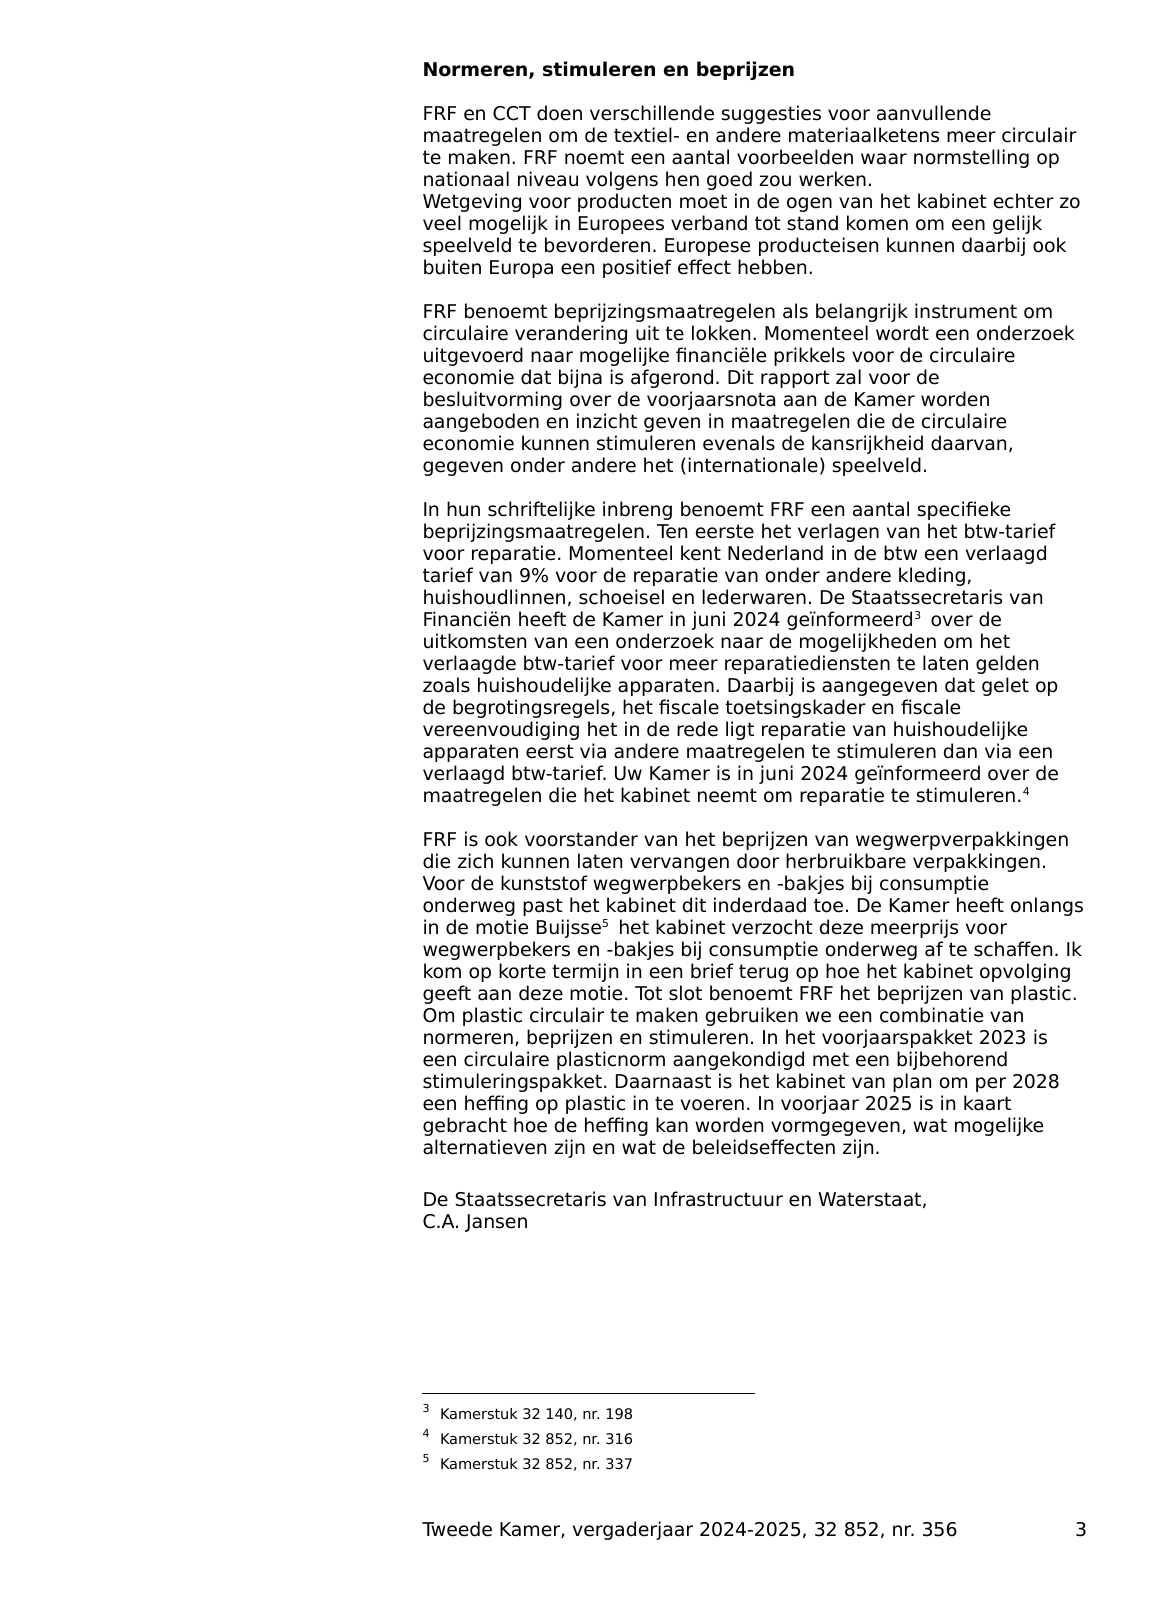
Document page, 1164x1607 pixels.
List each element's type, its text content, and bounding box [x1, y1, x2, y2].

text De Staatssecretaris van Infrastructuur en Waterstaat, C.A. Jansen [422, 1189, 1087, 1233]
text Kamerstuk 32 140, nr. 198 [422, 1402, 1087, 1424]
text FRF benoemt beprijzingsmaatregelen als belangrijk instrument om circulaire verandering uit te lokken. Momenteel wordt een onderzoek uitgevoerd naar mogelijke financiële prikkels voor de circulaire economie dat bijna is afgerond. Dit rapport zal voor de besluitvorming over de voorjaarsnota aan de Kamer worden aangeboden en inzicht geven in maatregelen die de circulaire economie kunnen stimuleren evenals de kansrijkheid daarvan, gegeven onder andere het (internationale) speelveld. [422, 301, 1087, 477]
text In hun schriftelijke inbreng benoemt FRF een aantal specifieke beprijzingsmaatregelen. Ten eerste het verlagen van het btw-tarief voor reparatie. Momenteel kent Nederland in de btw een verlaagd tarief van 9% voor de reparatie van onder andere kleding, huishoudlinnen, schoeisel en lederwaren. De Staatssecretaris van Financiën heeft de Kamer in juni 2024 geïnformeerd over de uitkomsten van een onderzoek naar de mogelijkheden om het verlaagde btw-tarief voor meer reparatiediensten te laten gelden zoals huishoudelijke apparaten. Daarbij is aangegeven dat gelet op de begrotingsregels, het fiscale toetsingskader en fiscale vereenvoudiging het in de rede ligt reparatie van huishoudelijke apparaten eerst via andere maatregelen te stimuleren dan via een verlaagd btw-tarief. Uw Kamer is in juni 2024 geïnformeerd over de maatregelen die het kabinet neemt om reparatie te stimuleren. [422, 499, 1087, 807]
text Kamerstuk 32 852, nr. 316 [422, 1427, 1087, 1449]
text FRF is ook voorstander van het beprijzen van wegwerpverpakkingen die zich kunnen laten vervangen door herbruikbare verpakkingen. Voor de kunststof wegwerpbekers en -bakjes bij consumptie onderweg past het kabinet dit inderdaad toe. De Kamer heeft onlangs in de motie Buijsse het kabinet verzocht deze meerprijs voor wegwerpbekers en -bakjes bij consumptie onderweg af te schaffen. Ik kom op korte termijn in een brief terug op hoe het kabinet opvolging geeft aan deze motie. Tot slot benoemt FRF het beprijzen van plastic. Om plastic circulair te maken gebruiken we een combinatie van normeren, beprijzen en stimuleren. In het voorjaarspakket 2023 is een circulaire plasticnorm aangekondigd met een bijbehorend stimuleringspakket. Daarnaast is het kabinet van plan om per 2028 een heffing op plastic in te voeren. In voorjaar 2025 is in kaart gebracht hoe de heffing kan worden vormgegeven, wat mogelijke alternatieven zijn en wat de beleidseffecten zijn. [422, 829, 1087, 1159]
subtitle Normeren, stimuleren en beprijzen [422, 59, 1087, 81]
text Kamerstuk 32 852, nr. 337 [422, 1452, 1087, 1474]
text Wetgeving voor producten moet in de ogen van het kabinet echter zo veel mogelijk in Europees verband tot stand komen om een gelijk speelveld te bevorderen. Europese producteisen kunnen daarbij ook buiten Europa een positief effect hebben. [422, 191, 1087, 279]
text FRF en CCT doen verschillende suggesties voor aanvullende maatregelen om de textiel- en andere materiaalketens meer circulair te maken. FRF noemt een aantal voorbeelden waar normstelling op nationaal niveau volgens hen goed zou werken. [422, 103, 1087, 191]
